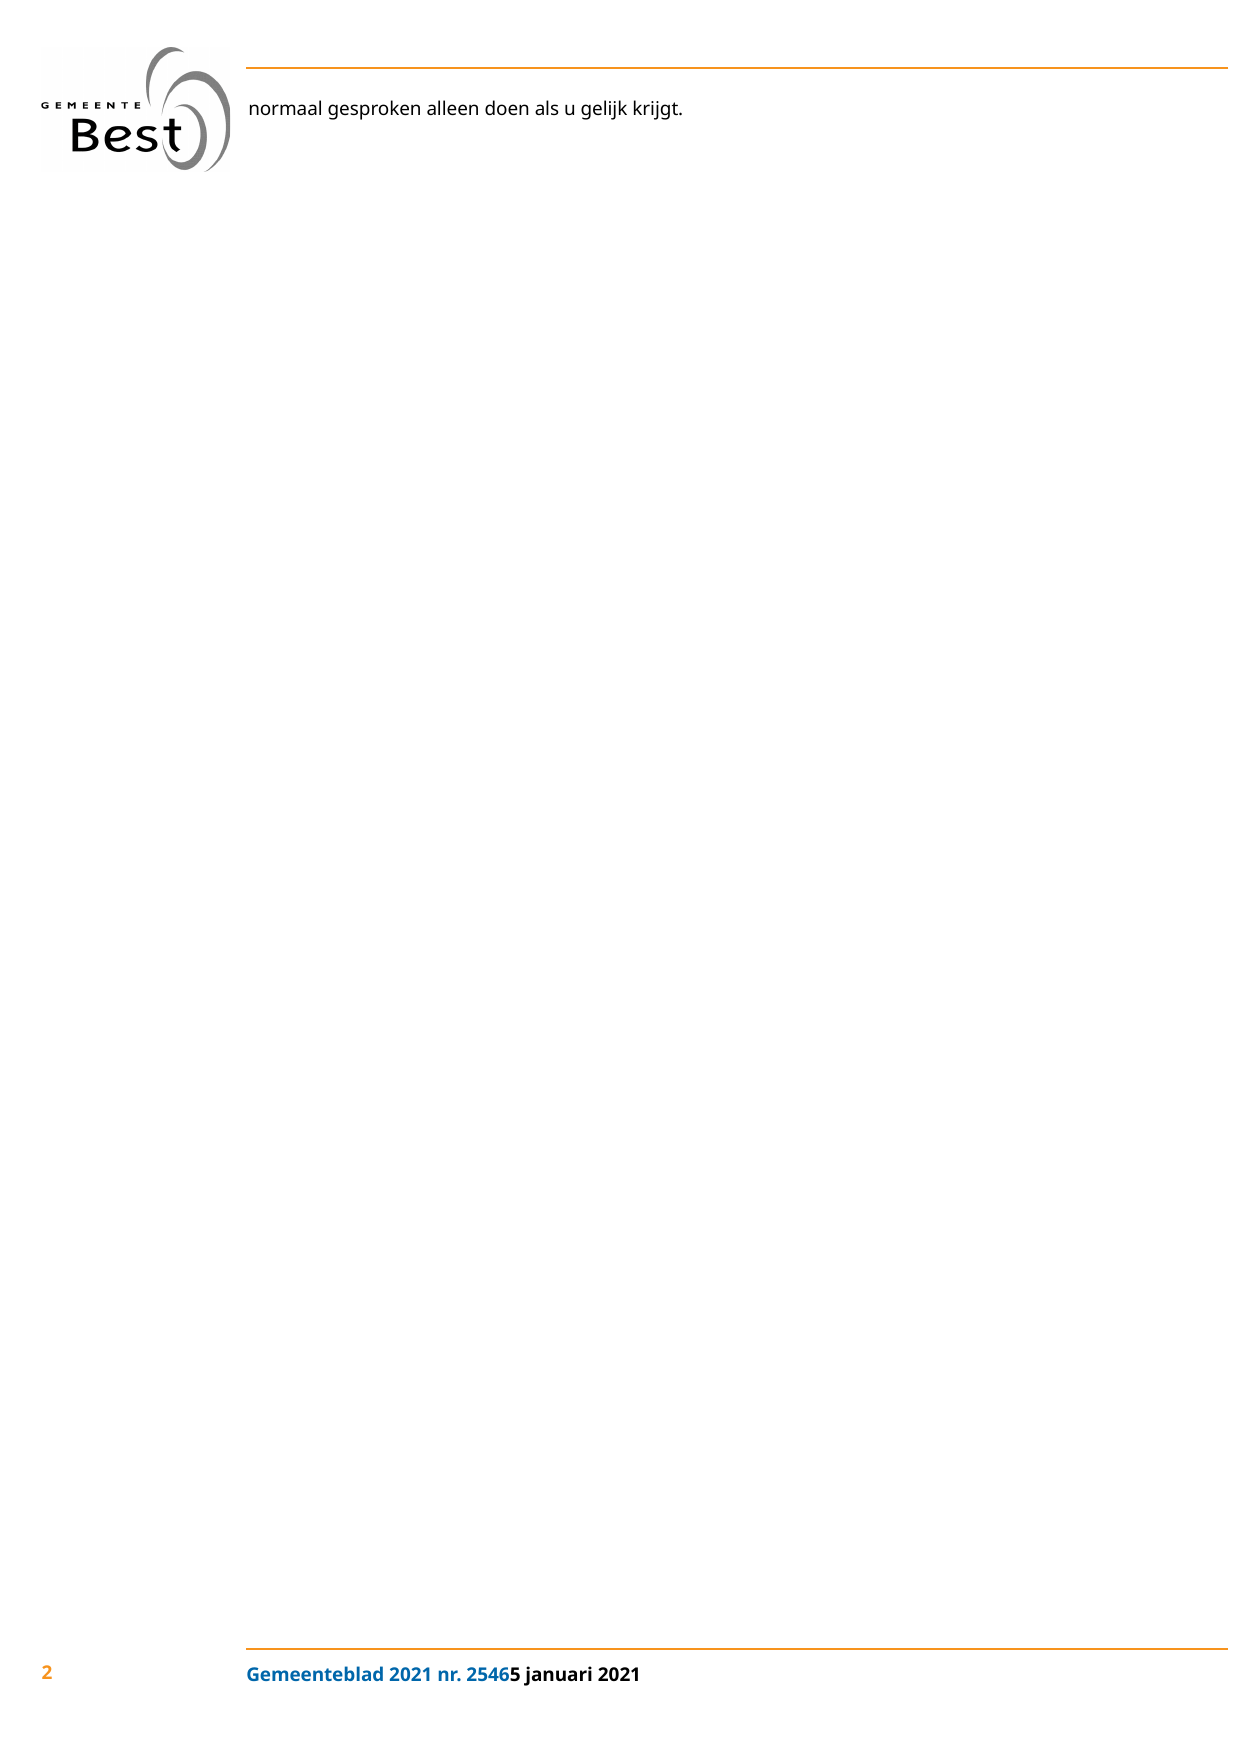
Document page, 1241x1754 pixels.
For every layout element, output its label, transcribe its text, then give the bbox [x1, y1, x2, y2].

text normaal gesproken alleen doen als u gelijk krijgt. [248, 95, 1152, 121]
picture [41, 47, 231, 172]
